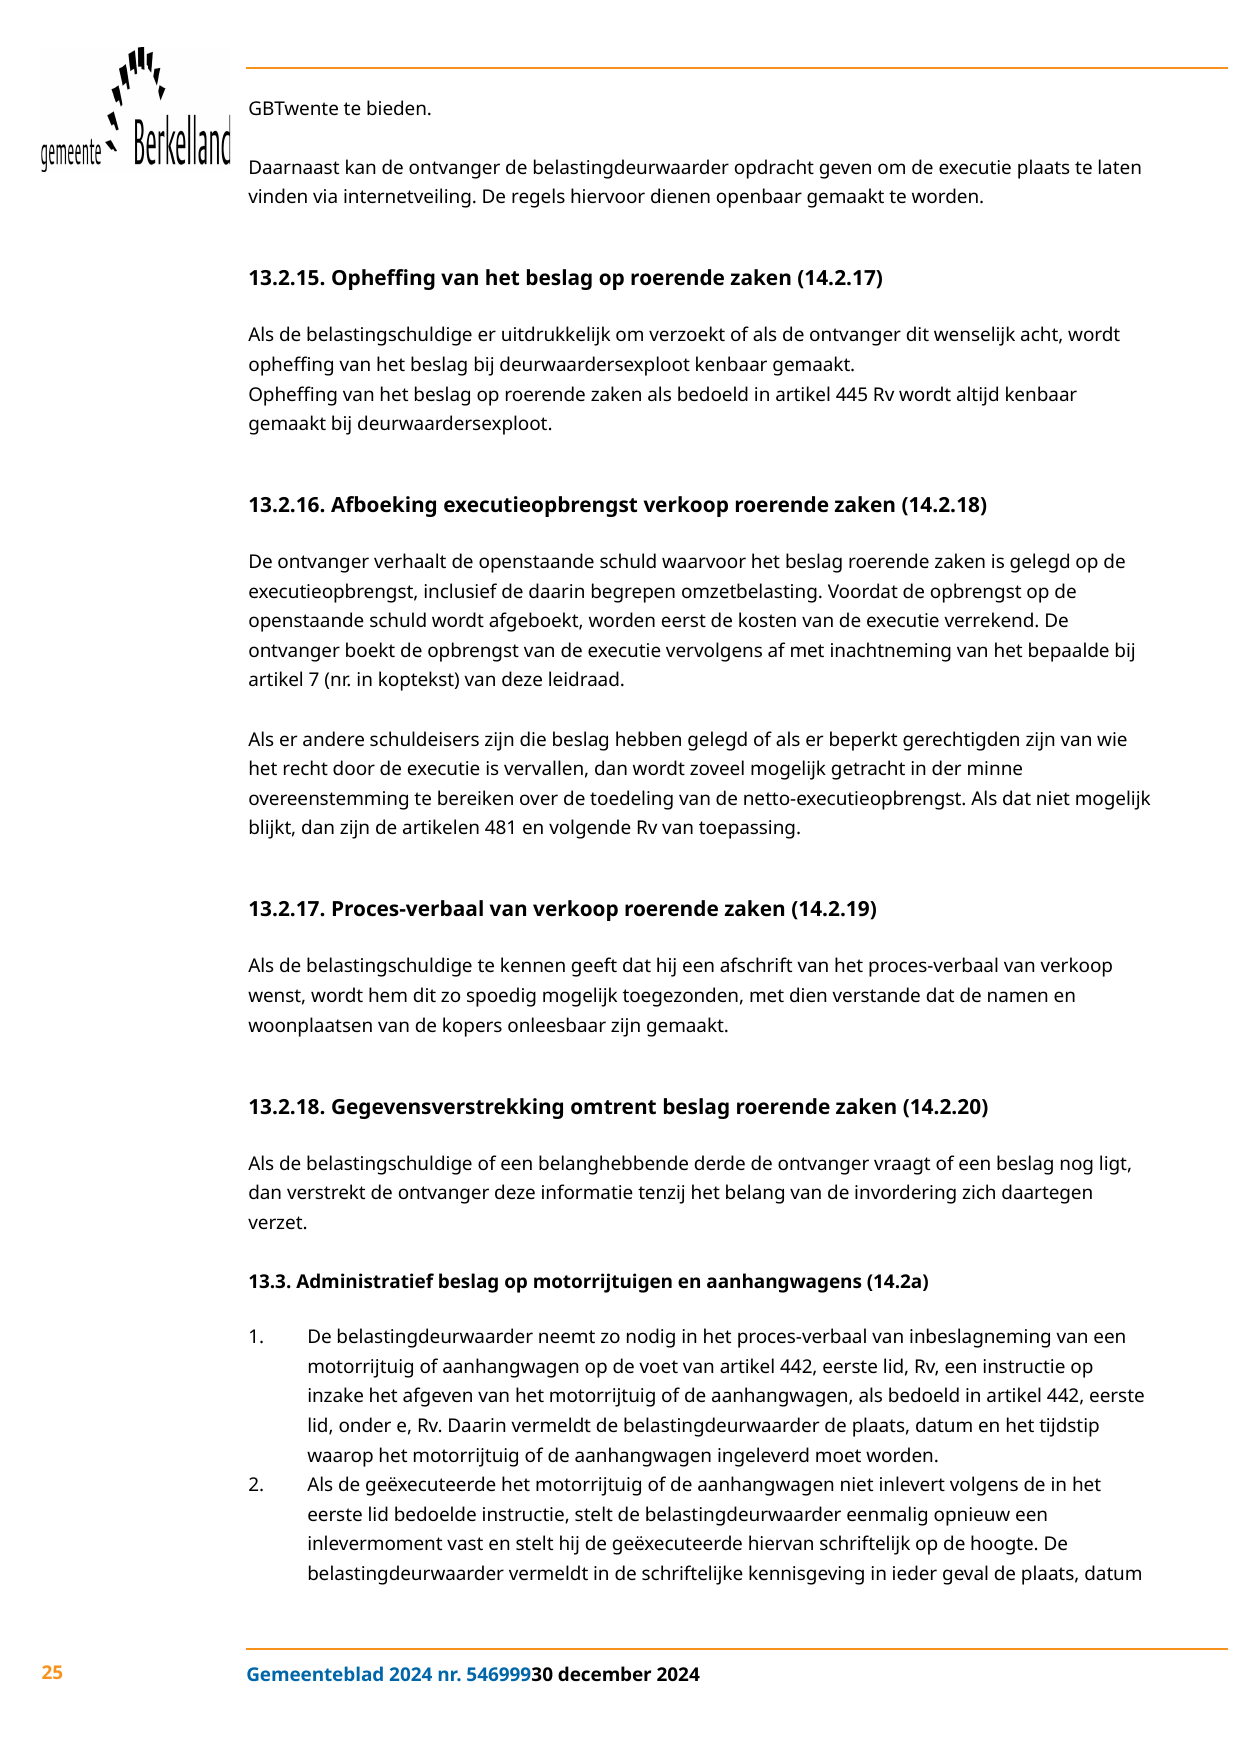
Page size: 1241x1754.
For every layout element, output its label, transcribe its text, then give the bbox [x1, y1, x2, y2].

text Als de belastingschuldige of een belanghebbende derde de ontvanger vraagt of een beslag nog ligt, dan verstrekt de ontvanger deze informatie tenzij het belang van de invordering zich daartegen verzet. [248, 1150, 1152, 1235]
text 13.3. Administratief beslag op motorrijtuigen en aanhangwagens (14.2a) [248, 1268, 1152, 1294]
text 13.2.15. Opheffing van het beslag op roerende zaken (14.2.17) [248, 263, 1152, 292]
list De belastingdeurwaarder neemt zo nodig in het proces-verbaal van inbeslagneming van een motorrijtuig of aanhangwagen op de voet van artikel 442, eerste lid, Rv, een instructie op inzake het afgeven van het motorrijtuig of de aanhangwagen, als bedoeld in artikel 442, eerste lid, onder e, Rv. Daarin vermeldt de belastingdeurwaarder de plaats, datum en het tijdstip waarop het motorrijtuig of de aanhangwagen ingeleverd moet worden. [248, 1323, 1152, 1467]
list Als de geëxecuteerde het motorrijtuig of de aanhangwagen niet inlevert volgens de in het eerste lid bedoelde instructie, stelt de belastingdeurwaarder eenmalig opnieuw een inlevermoment vast en stelt hij de geëxecuteerde hiervan schriftelijk op de hoogte. De belastingdeurwaarder vermeldt in de schriftelijke kennisgeving in ieder geval de plaats, datum [248, 1471, 1152, 1586]
text Als er andere schuldeisers zijn die beslag hebben gelegd of als er beperkt gerechtigden zijn van wie het recht door de executie is vervallen, dan wordt zoveel mogelijk getracht in der minne overeenstemming te bereiken over de toedeling van de netto-executieopbrengst. Als dat niet mogelijk blijkt, dan zijn de artikelen 481 en volgende Rv van toepassing. [248, 726, 1152, 840]
text GBTwente te bieden. [248, 95, 1152, 121]
text 13.2.16. Afboeking executieopbrengst verkoop roerende zaken (14.2.18) [248, 490, 1152, 519]
text Als de belastingschuldige te kennen geeft dat hij een afschrift van het proces-verbaal van verkoop wenst, wordt hem dit zo spoedig mogelijk toegezonden, met dien verstande dat de namen en woonplaatsen van de kopers onleesbaar zijn gemaakt. [248, 953, 1152, 1037]
text Opheffing van het beslag op roerende zaken als bedoeld in artikel 445 Rv wordt altijd kenbaar gemaakt bij deurwaardersexploot. [248, 381, 1152, 436]
picture [41, 47, 231, 172]
text De ontvanger verhaalt de openstaande schuld waarvoor het beslag roerende zaken is gelegd op de executieopbrengst, inclusief de daarin begrepen omzetbelasting. Voordat de opbrengst op de openstaande schuld wordt afgeboekt, worden eerst de kosten van de executie verrekend. De ontvanger boekt de opbrengst van de executie vervolgens af met inachtneming van het bepaalde bij artikel 7 (nr. in koptekst) van deze leidraad. [248, 548, 1152, 692]
text Als de belastingschuldige er uitdrukkelijk om verzoekt of als de ontvanger dit wenselijk acht, wordt opheffing van het beslag bij deurwaardersexploot kenbaar gemaakt. [248, 322, 1152, 377]
text Daarnaast kan de ontvanger de belastingdeurwaarder opdracht geven om de executie plaats te laten vinden via internetveiling. De regels hiervoor dienen openbaar gemaakt te worden. [248, 154, 1152, 209]
text 13.2.18. Gegevensverstrekking omtrent beslag roerende zaken (14.2.20) [248, 1092, 1152, 1120]
text 13.2.17. Proces-verbaal van verkoop roerende zaken (14.2.19) [248, 894, 1152, 923]
